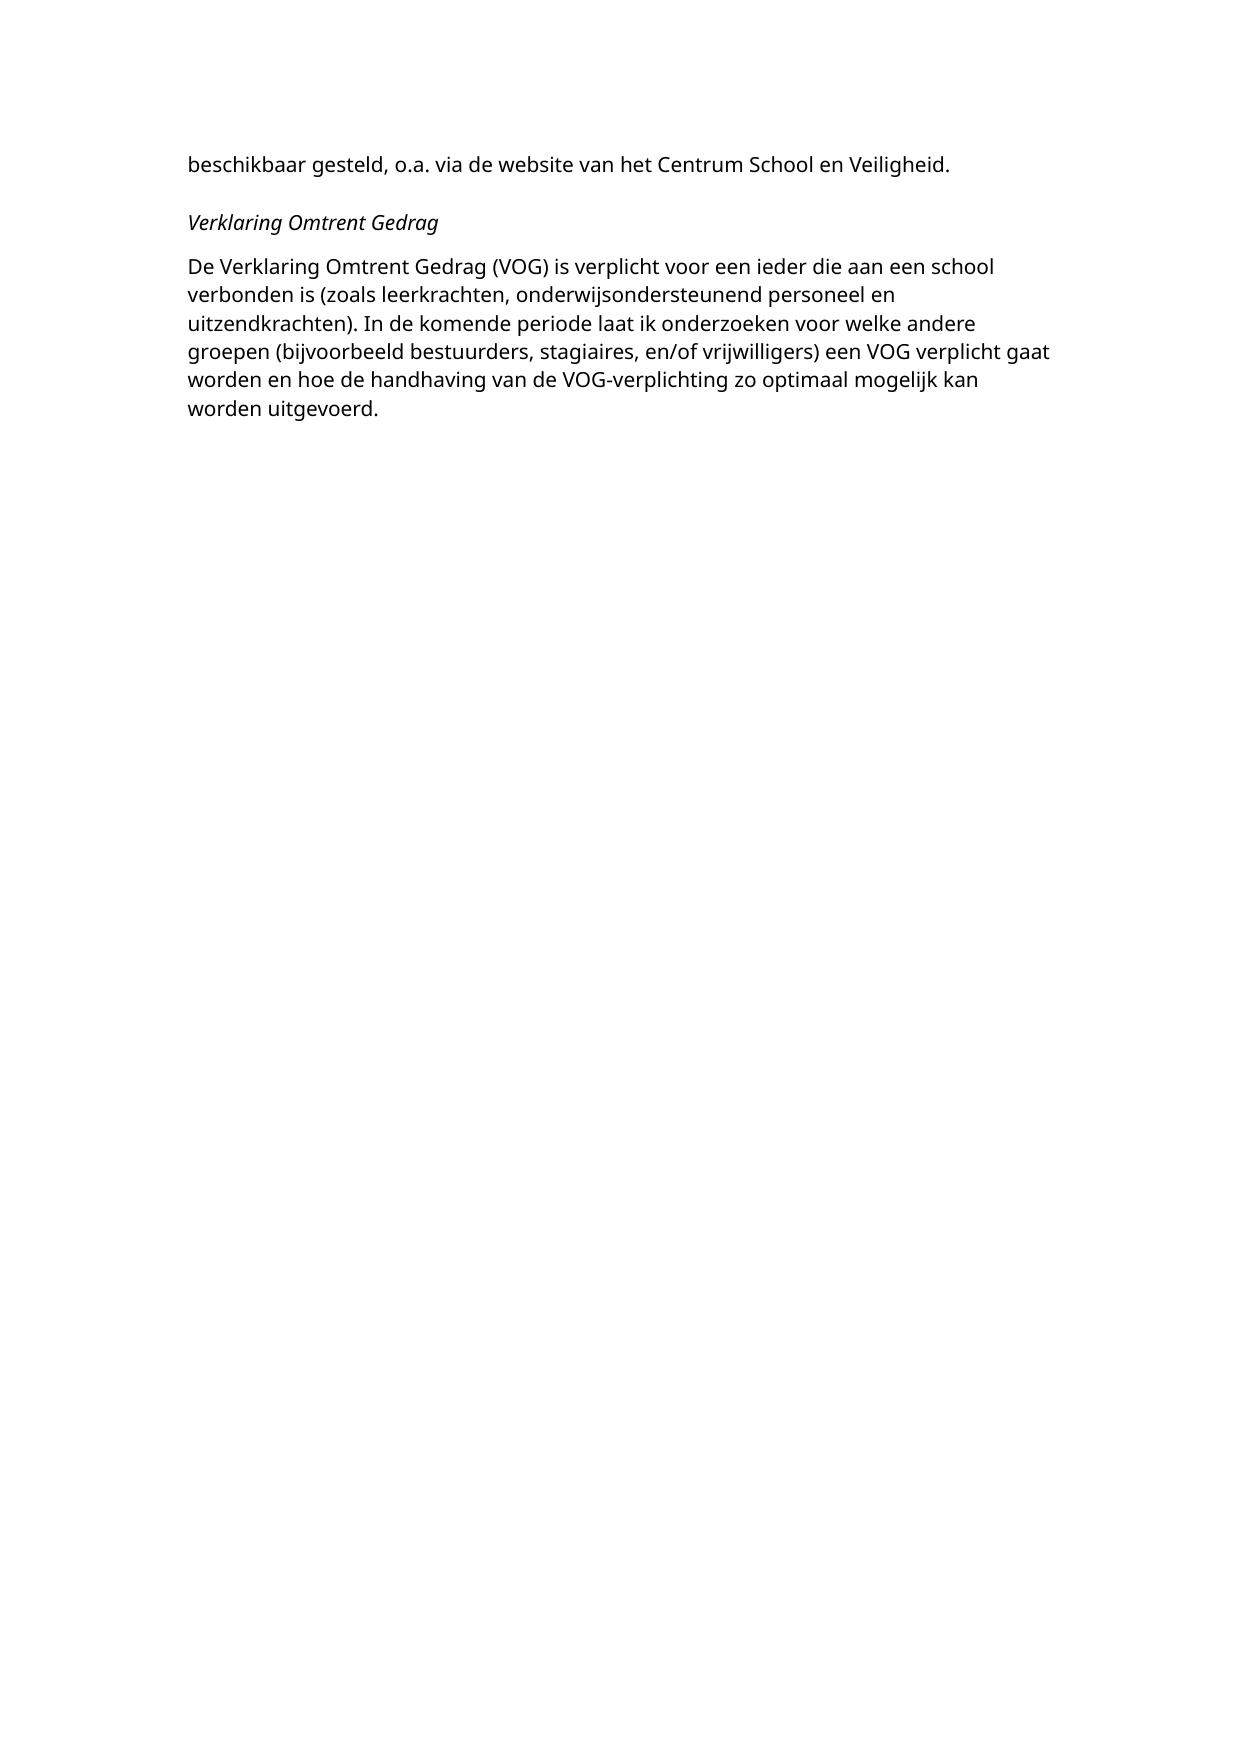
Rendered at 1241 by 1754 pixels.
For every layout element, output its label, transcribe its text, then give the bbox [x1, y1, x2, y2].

text Verklaring Omtrent Gedrag [187, 208, 1053, 237]
text beschikbaar gesteld, o.a. via de website van het Centrum School en Veiligheid. [187, 150, 1053, 178]
text De Verklaring Omtrent Gedrag (VOG) is verplicht voor een ieder die aan een school verbonden is (zoals leerkrachten, onderwijsondersteunend personeel en uitzendkrachten). In de komende periode laat ik onderzoeken voor welke andere groepen (bijvoorbeeld bestuurders, stagiaires, en/of vrijwilligers) een VOG verplicht gaat worden en hoe de handhaving van de VOG-verplichting zo optimaal mogelijk kan worden uitgevoerd. [187, 252, 1053, 422]
